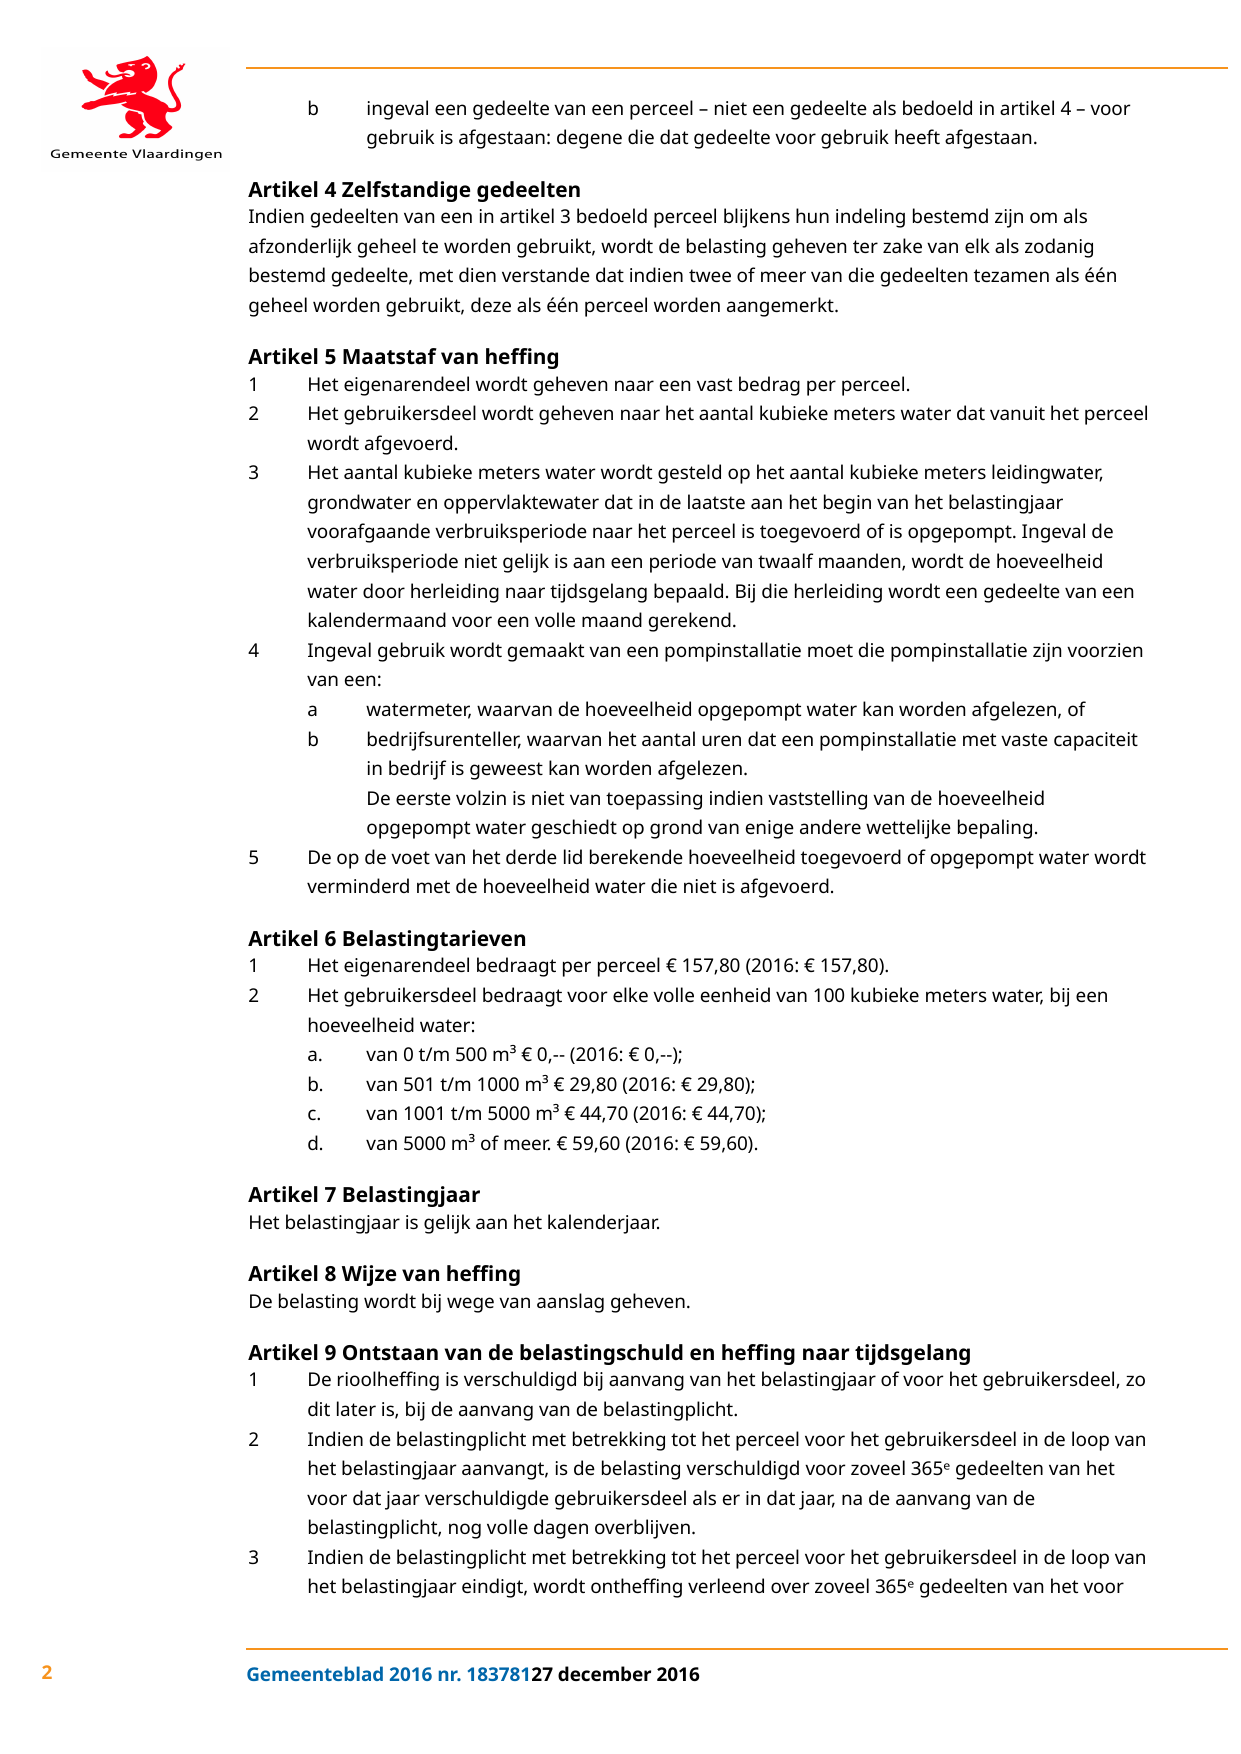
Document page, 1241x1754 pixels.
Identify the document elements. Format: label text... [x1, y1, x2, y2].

list Het eigenarendeel wordt geheven naar een vast bedrag per perceel. [248, 371, 1152, 397]
text De belasting wordt bij wege van aanslag geheven. [248, 1288, 1152, 1313]
picture [41, 47, 231, 172]
text Artikel 4 Zelfstandige gedeelten [248, 175, 1152, 203]
list Indien de belastingplicht met betrekking tot het perceel voor het gebruikersdeel in de loop van het belastingjaar eindigt, wordt ontheffing verleend over zoveel 365ᵉ gedeelten van het voor [248, 1544, 1152, 1599]
text Artikel 9 Ontstaan van de belastingschuld en heffing naar tijdsgelang [248, 1338, 1152, 1367]
list Het eigenarendeel bedraagt per perceel € 157,80 (2016: € 157,80). [248, 953, 1152, 978]
list van 501 t/m 1000 m³ € 29,80 (2016: € 29,80); [307, 1071, 1152, 1097]
list Het aantal kubieke meters water wordt gesteld op het aantal kubieke meters leidingwater, grondwater en oppervlaktewater dat in de laatste aan het begin van het belastingjaar voorafgaande verbruiksperiode naar het perceel is toegevoerd of is opgepompt. Ingeval de verbruiksperiode niet gelijk is aan een periode van twaalf maanden, wordt de hoeveelheid water door herleiding naar tijdsgelang bepaald. Bij die herleiding wordt een gedeelte van een kalendermaand voor een volle maand gerekend. [248, 459, 1152, 633]
list ingeval een gedeelte van een perceel – niet een gedeelte als bedoeld in artikel 4 – voor gebruik is afgestaan: degene die dat gedeelte voor gebruik heeft afgestaan. [307, 95, 1152, 150]
list De op de voet van het derde lid berekende hoeveelheid toegevoerd of opgepompt water wordt verminderd met de hoeveelheid water die niet is afgevoerd. [248, 844, 1152, 899]
text Indien gedeelten van een in artikel 3 bedoeld perceel blijkens hun indeling bestemd zijn om als afzonderlijk geheel te worden gebruikt, wordt de belasting geheven ter zake van elk als zodanig bestemd gedeelte, met dien verstande dat indien twee of meer van die gedeelten tezamen als één geheel worden gebruikt, deze als één perceel worden aangemerkt. [248, 203, 1152, 318]
list Ingeval gebruik wordt gemaakt van een pompinstallatie moet die pompinstallatie zijn voorzien van een: [248, 637, 1152, 692]
text Artikel 6 Belastingtarieven [248, 924, 1152, 953]
text Het belastingjaar is gelijk aan het kalenderjaar. [248, 1209, 1152, 1235]
list van 1001 t/m 5000 m³ € 44,70 (2016: € 44,70); [307, 1101, 1152, 1126]
list bedrijfsurenteller, waarvan het aantal uren dat een pompinstallatie met vaste capaciteit in bedrijf is geweest kan worden afgelezen. [307, 726, 1152, 781]
list Het gebruikersdeel bedraagt voor elke volle eenheid van 100 kubieke meters water, bij een hoeveelheid water: [248, 982, 1152, 1037]
text Artikel 7 Belastingjaar [248, 1181, 1152, 1209]
list De rioolheffing is verschuldigd bij aanvang van het belastingjaar of voor het gebruikersdeel, zo dit later is, bij de aanvang van de belastingplicht. [248, 1367, 1152, 1422]
text Artikel 8 Wijze van heffing [248, 1259, 1152, 1288]
list watermeter, waarvan de hoeveelheid opgepompt water kan worden afgelezen, of [307, 696, 1152, 722]
list Indien de belastingplicht met betrekking tot het perceel voor het gebruikersdeel in de loop van het belastingjaar aanvangt, is de belasting verschuldigd voor zoveel 365ᵉ gedeelten van het voor dat jaar verschuldigde gebruikersdeel als er in dat jaar, na de aanvang van de belastingplicht, nog volle dagen overblijven. [248, 1426, 1152, 1540]
list Het gebruikersdeel wordt geheven naar het aantal kubieke meters water dat vanuit het perceel wordt afgevoerd. [248, 400, 1152, 456]
text Artikel 5 Maatstaf van heffing [248, 342, 1152, 371]
list De eerste volzin is niet van toepassing indien vaststelling van de hoeveelheid opgepompt water geschiedt op grond van enige andere wettelijke bepaling. [307, 785, 1152, 840]
list van 5000 m³ of meer. € 59,60 (2016: € 59,60). [307, 1130, 1152, 1156]
list van 0 t/m 500 m³ € 0,-- (2016: € 0,--); [307, 1041, 1152, 1067]
